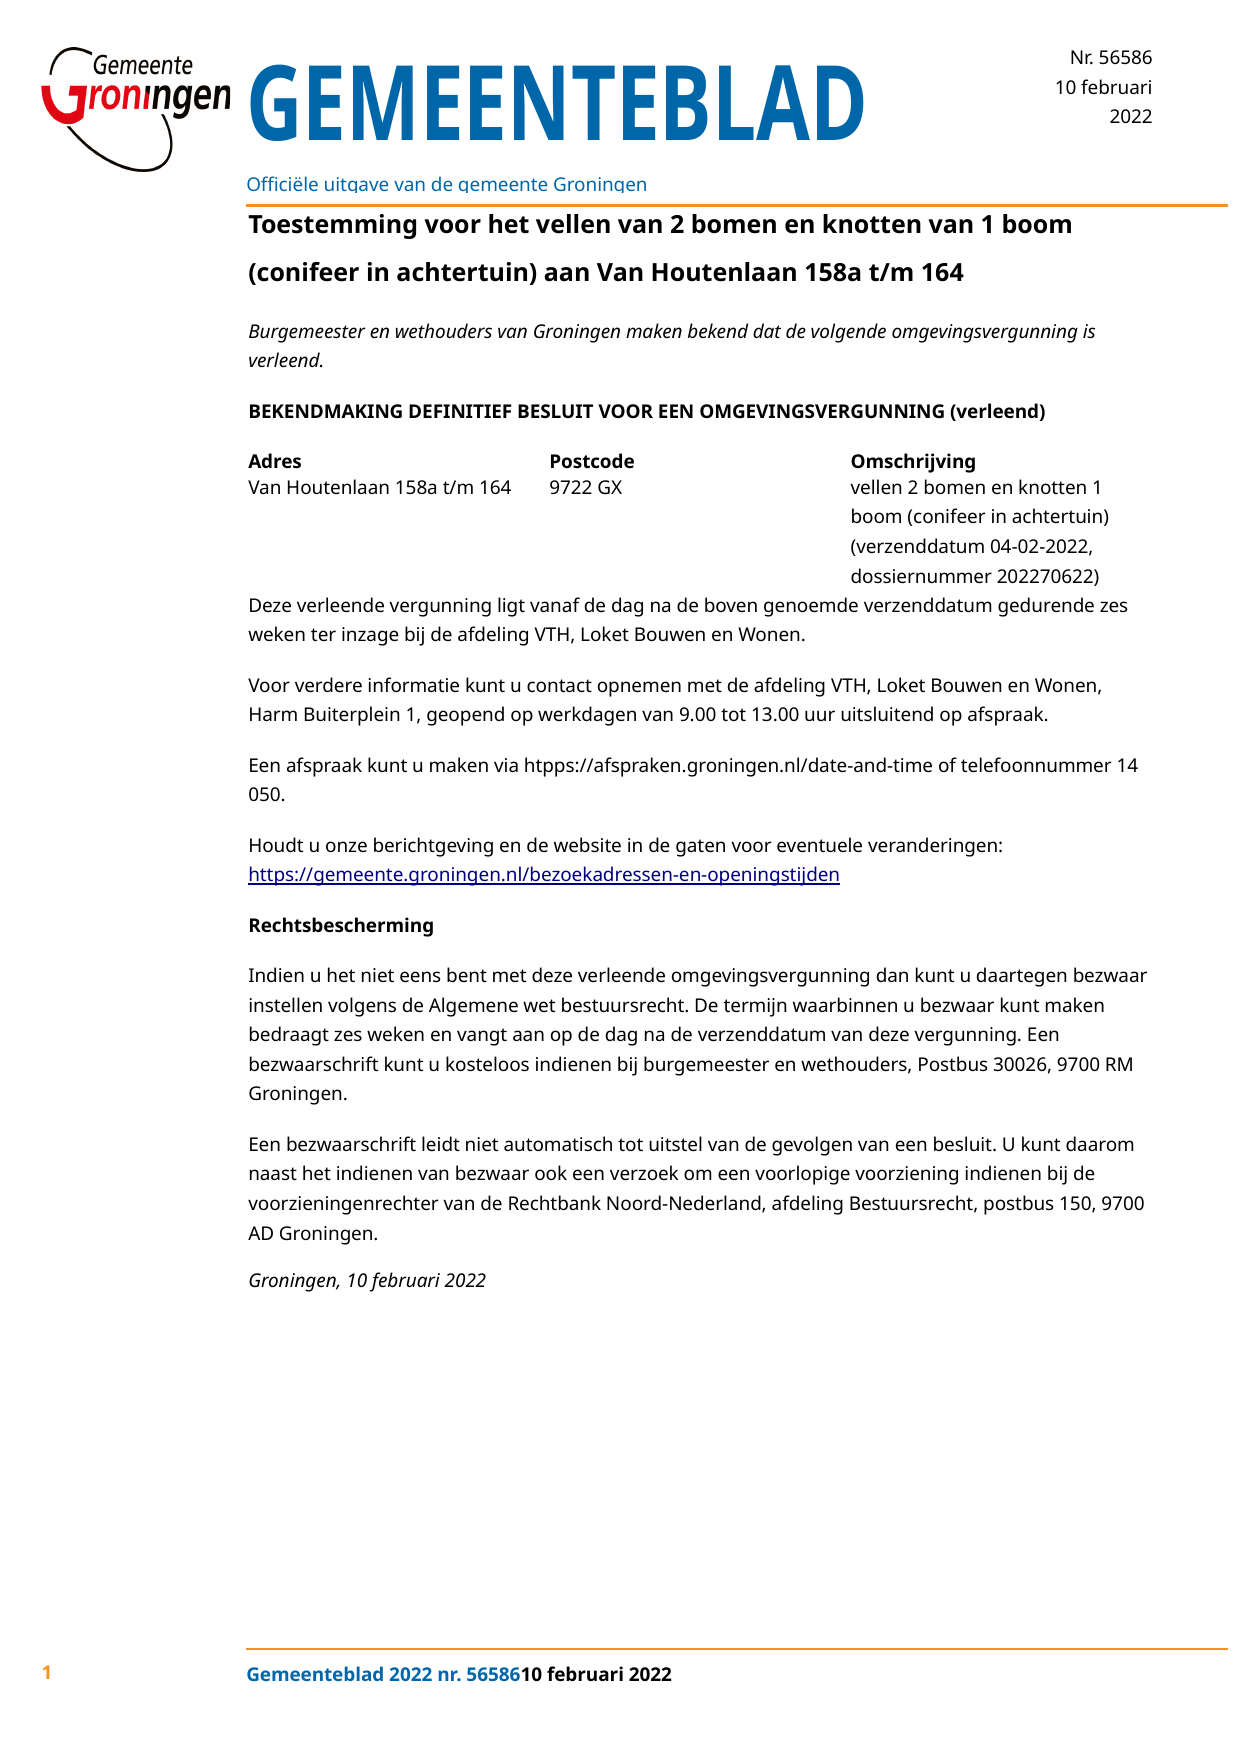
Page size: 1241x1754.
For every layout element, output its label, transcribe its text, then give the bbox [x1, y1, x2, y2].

text Houdt u onze berichtgeving en de website in de gaten voor eventuele veranderingen: https://gemeente.groningen.nl/bezoekadressen-en-openingstijden [248, 832, 1152, 887]
text Een bezwaarschrift leidt niet automatisch tot uitstel van de gevolgen van een besluit. U kunt daarom naast het indienen van bezwaar ook een verzoek om een voorlopige voorziening indienen bij de voorzieningenrechter van de Rechtbank Noord-Nederland, afdeling Bestuursrecht, postbus 150, 9700 AD Groningen. [248, 1131, 1152, 1246]
text Rechtsbescherming [248, 912, 1152, 938]
table_cell vellen 2 bomen en knotten 1 boom (conifeer in achtertuin) (verzenddatum 04-02-2022, dossiernummer 202270622) [850, 474, 1152, 589]
text BEKENDMAKING DEFINITIEF BESLUIT VOOR EEN OMGEVINGSVERGUNNING (verleend) [248, 398, 1152, 424]
text Burgemeester en wethouders van Groningen maken bekend dat de volgende omgevingsvergunning is verleend. [248, 318, 1152, 373]
text Indien u het niet eens bent met deze verleende omgevingsvergunning dan kunt u daartegen bezwaar instellen volgens de Algemene wet bestuursrecht. De termijn waarbinnen u bezwaar kunt maken bedraagt zes weken en vangt aan op de dag na de verzenddatum van deze vergunning. Een bezwaarschrift kunt u kosteloos indienen bij burgemeester en wethouders, Postbus 30026, 9700 RM Groningen. [248, 962, 1152, 1106]
text Een afspraak kunt u maken via htpps://afspraken.groningen.nl/date-and-time of telefoonnummer 14 050. [248, 752, 1152, 807]
table_header Adres [248, 449, 549, 474]
table_cell Van Houtenlaan 158a t/m 164 [248, 474, 549, 589]
table_header Postcode [549, 449, 850, 474]
text Toestemming voor het vellen van 2 bomen en knotten van 1 boom (conifeer in achtertuin) aan Van Houtenlaan 158a t/m 164 [248, 207, 1152, 288]
text Groningen, 10 februari 2022 [248, 1268, 1152, 1293]
text Voor verdere informatie kunt u contact opnemen met de afdeling VTH, Loket Bouwen en Wonen, Harm Buiterplein 1, geopend op werkdagen van 9.00 tot 13.00 uur uitsluitend op afspraak. [248, 672, 1152, 727]
picture [41, 47, 231, 172]
text Deze verleende vergunning ligt vanaf de dag na de boven genoemde verzenddatum gedurende zes weken ter inzage bij de afdeling VTH, Loket Bouwen en Wonen. [248, 592, 1152, 647]
table_header Omschrijving [850, 449, 1152, 474]
table_cell 9722 GX [549, 474, 850, 589]
